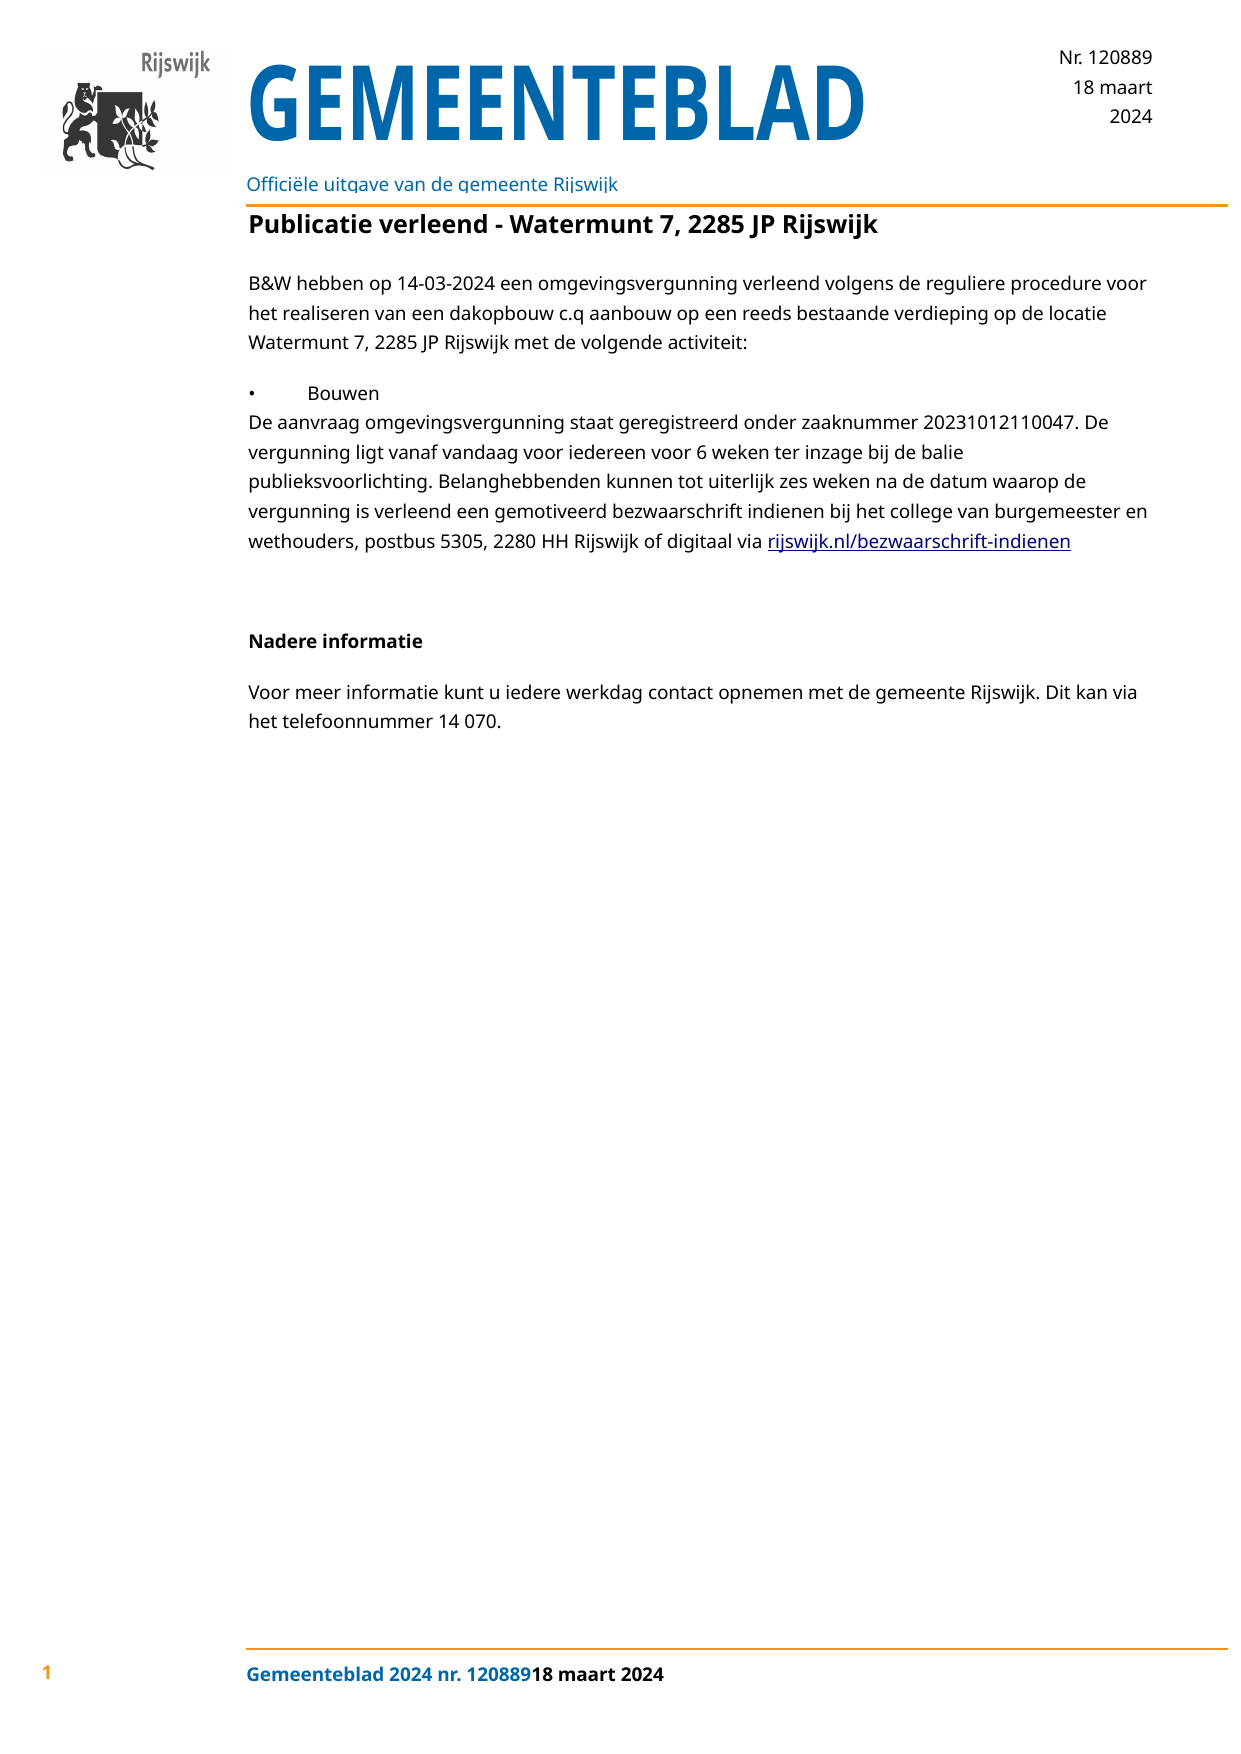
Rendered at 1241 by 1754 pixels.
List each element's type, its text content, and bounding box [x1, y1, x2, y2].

text B&W hebben op 14-03-2024 een omgevingsvergunning verleend volgens de reguliere procedure voor het realiseren van een dakopbouw c.q aanbouw op een reeds bestaande verdieping op de locatie Watermunt 7, 2285 JP Rijswijk met de volgende activiteit: [248, 270, 1152, 355]
text Publicatie verleend - Watermunt 7, 2285 JP Rijswijk [248, 207, 1152, 241]
text De aanvraag omgevingsvergunning staat geregistreerd onder zaaknummer 20231012110047. De vergunning ligt vanaf vandaag voor iedereen voor 6 weken ter inzage bij de balie publieksvoorlichting. Belanghebbenden kunnen tot uiterlijk zes weken na de datum waarop de vergunning is verleend een gemotiveerd bezwaarschrift indienen bij het college van burgemeester en wethouders, postbus 5305, 2280 HH Rijswijk of digitaal via rijswijk.nl/bezwaarschrift-indienen [248, 409, 1152, 553]
text Nadere informatie [248, 629, 1152, 654]
list Bouwen [248, 380, 1152, 406]
text Voor meer informatie kunt u iedere werkdag contact opnemen met de gemeente Rijswijk. Dit kan via het telefoonnummer 14 070. [248, 679, 1152, 734]
picture [41, 47, 231, 172]
